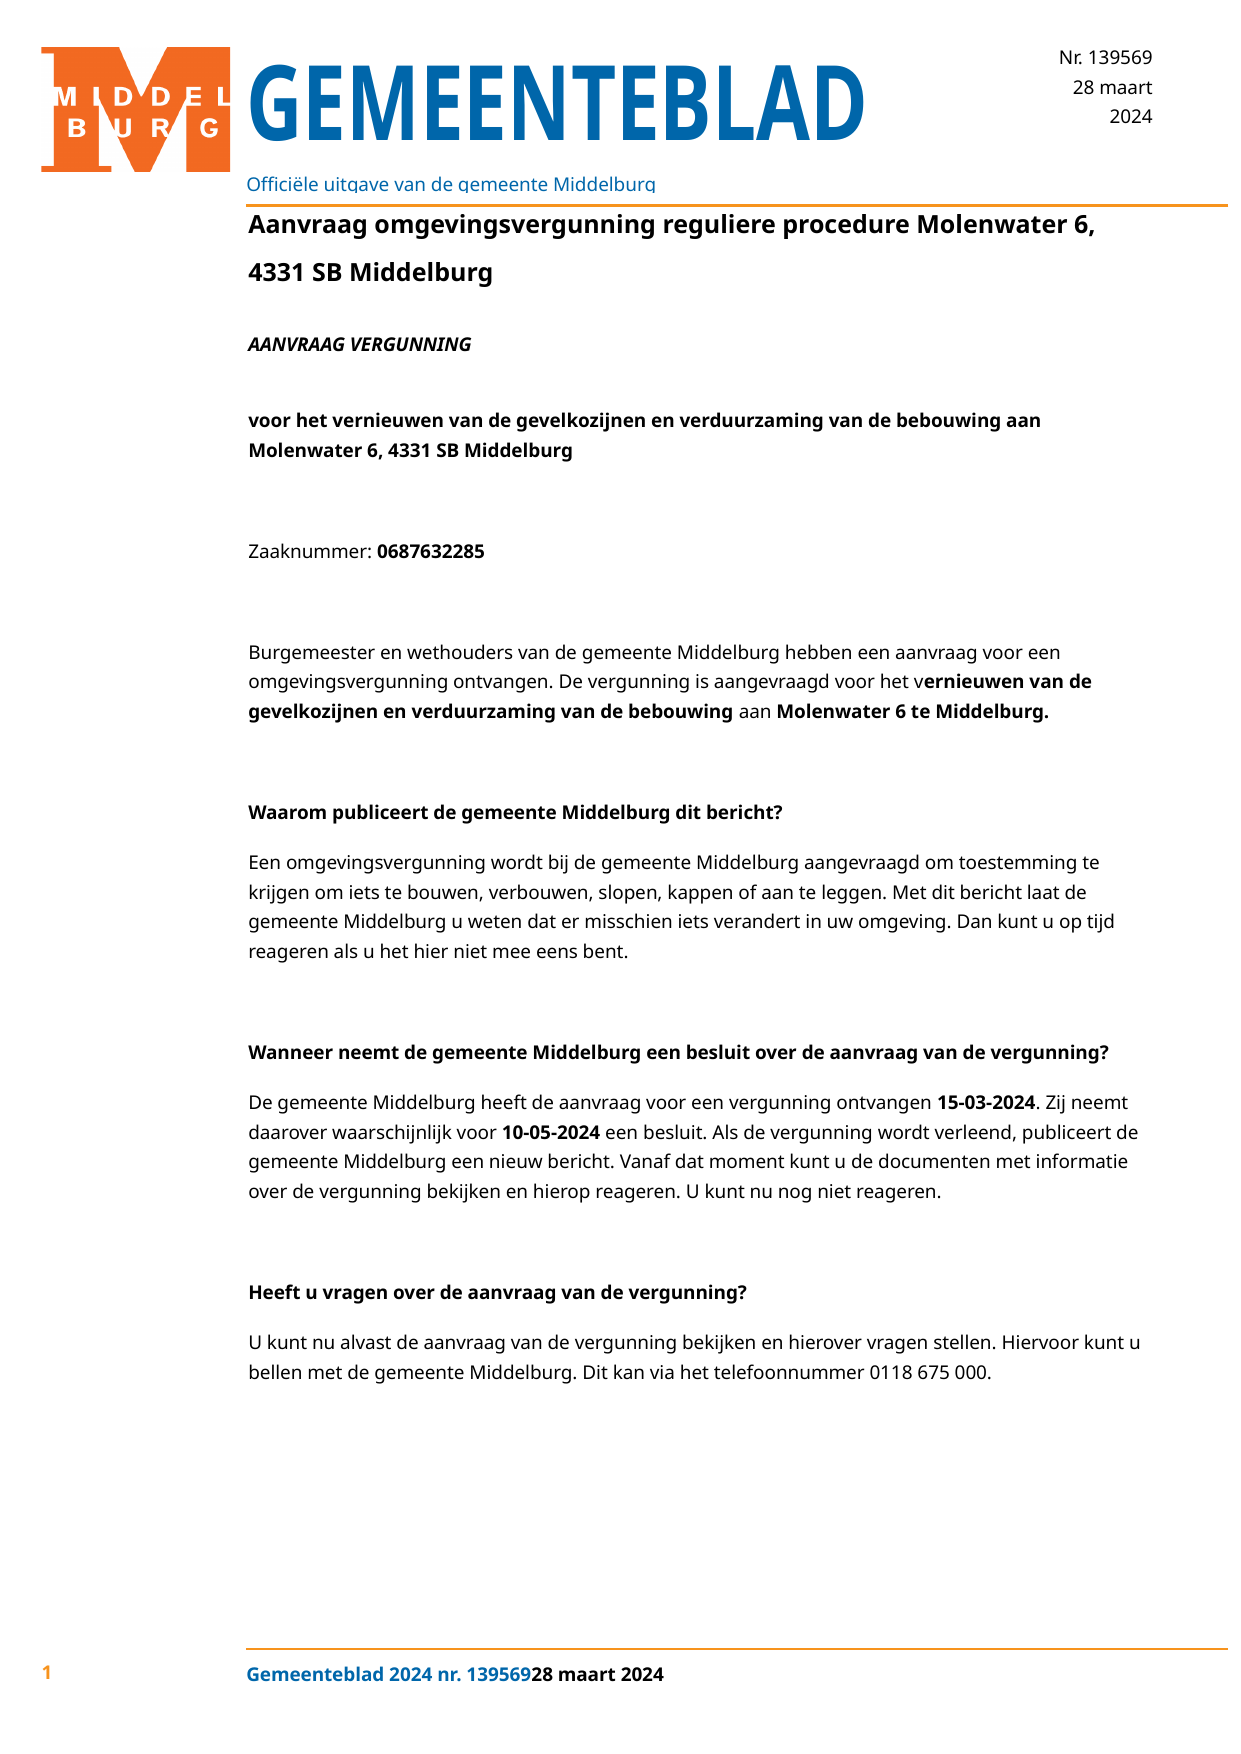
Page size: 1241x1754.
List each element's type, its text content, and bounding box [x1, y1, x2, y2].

text U kunt nu alvast de aanvraag van de vergunning bekijken en hierover vragen stellen. Hiervoor kunt u bellen met de gemeente Middelburg. Dit kan via het telefoonnummer 0118 675 000. [248, 1329, 1152, 1384]
text Waarom publiceert de gemeente Middelburg dit bericht? [248, 799, 1152, 824]
text Zaaknummer: 0687632285 [248, 538, 1152, 564]
text AANVRAAG VERGUNNING [248, 331, 1152, 357]
text Burgemeester en wethouders van de gemeente Middelburg hebben een aanvraag voor een omgevingsvergunning ontvangen. De vergunning is aangevraagd voor het vernieuwen van de gevelkozijnen en verduurzaming van de bebouwing aan Molenwater 6 te Middelburg. [248, 639, 1152, 724]
text Een omgevingsvergunning wordt bij de gemeente Middelburg aangevraagd om toestemming te krijgen om iets te bouwen, verbouwen, slopen, kappen of aan te leggen. Met dit bericht laat de gemeente Middelburg u weten dat er misschien iets verandert in uw omgeving. Dan kunt u op tijd reageren als u het hier niet mee eens bent. [248, 849, 1152, 964]
text Aanvraag omgevingsvergunning reguliere procedure Molenwater 6, 4331 SB Middelburg [248, 207, 1152, 288]
text Wanneer neemt de gemeente Middelburg een besluit over de aanvraag van de vergunning? [248, 1039, 1152, 1064]
text Heeft u vragen over de aanvraag van de vergunning? [248, 1279, 1152, 1304]
text De gemeente Middelburg heeft de aanvraag voor een vergunning ontvangen 15-03-2024. Zij neemt daarover waarschijnlijk voor 10-05-2024 een besluit. Als de vergunning wordt verleend, publiceert de gemeente Middelburg een nieuw bericht. Vanaf dat moment kunt u de documenten met informatie over de vergunning bekijken en hierop reageren. U kunt nu nog niet reageren. [248, 1089, 1152, 1204]
text voor het vernieuwen van de gevelkozijnen en verduurzaming van de bebouwing aan Molenwater 6, 4331 SB Middelburg [248, 408, 1152, 463]
picture [41, 47, 231, 172]
